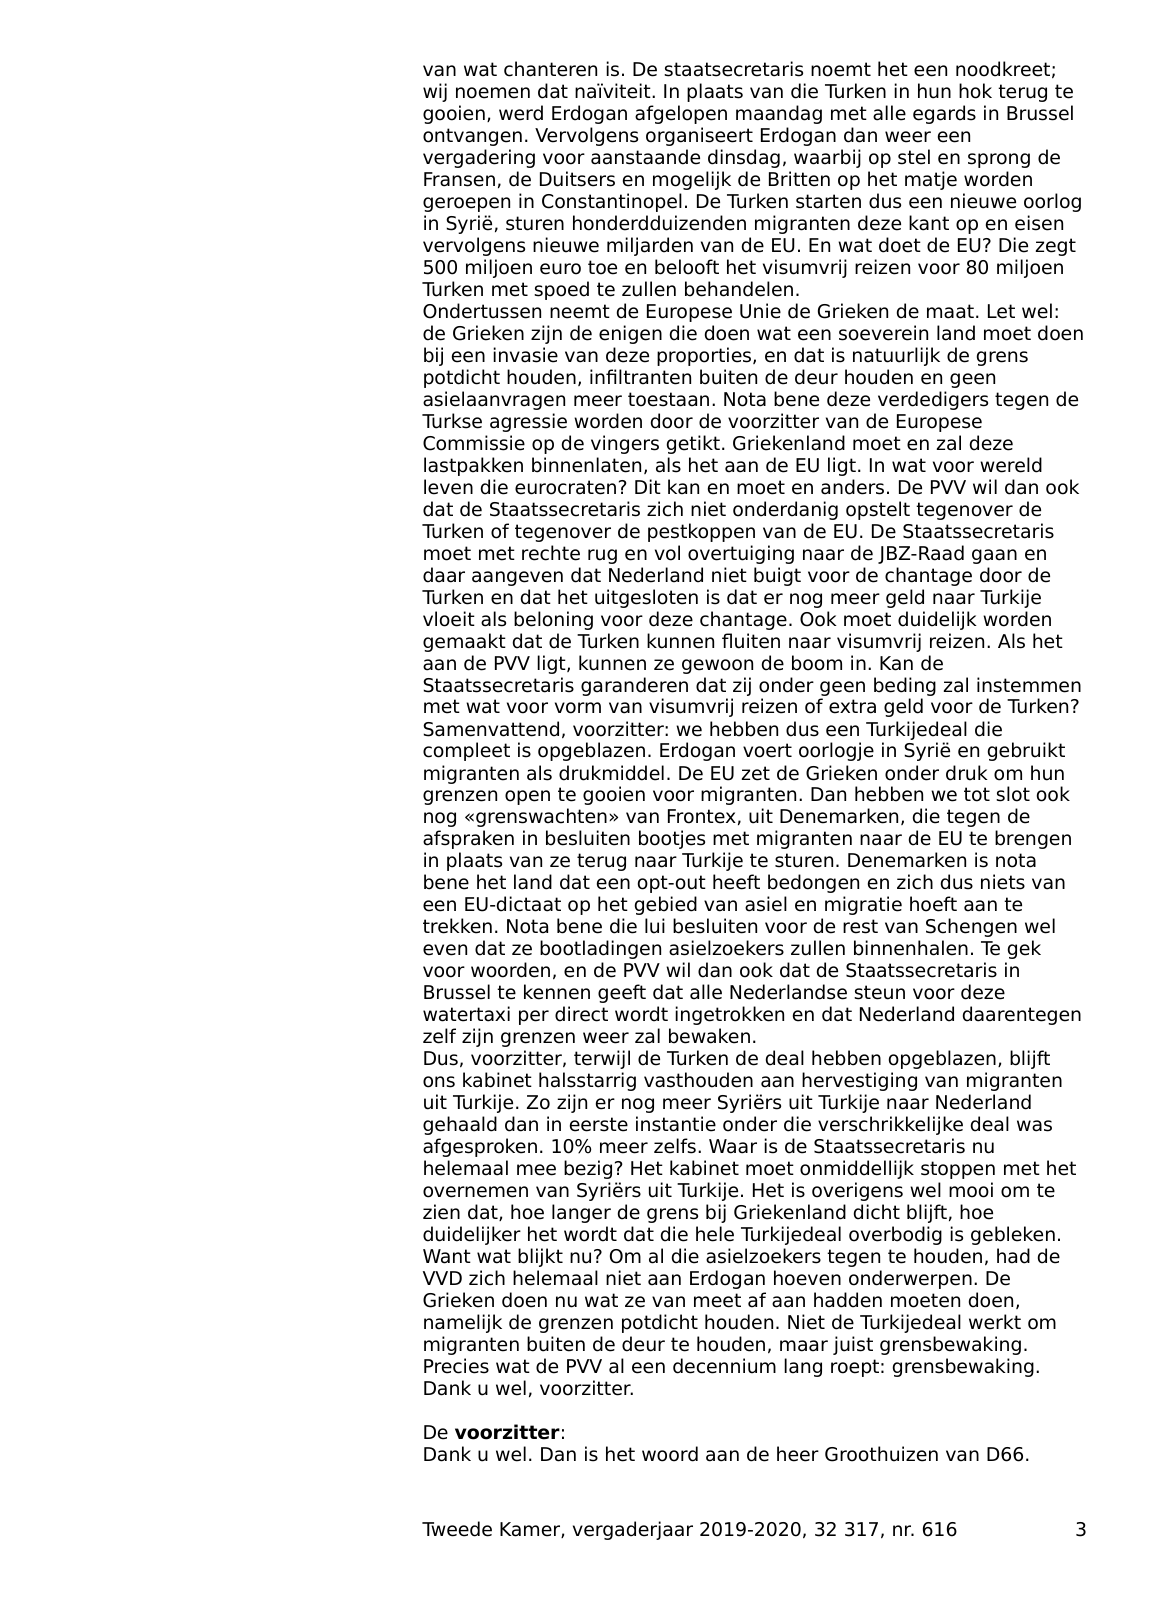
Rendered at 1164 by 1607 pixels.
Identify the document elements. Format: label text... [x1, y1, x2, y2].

text Ondertussen neemt de Europese Unie de Grieken de maat. Let wel: de Grieken zijn de enigen die doen wat een soeverein land moet doen bij een invasie van deze proporties, en dat is natuurlijk de grens potdicht houden, infiltranten buiten de deur houden en geen asielaanvragen meer toestaan. Nota bene deze verdedigers tegen de Turkse agressie worden door de voorzitter van de Europese Commissie op de vingers getikt. Griekenland moet en zal deze lastpakken binnenlaten, als het aan de EU ligt. In wat voor wereld leven die eurocraten? Dit kan en moet en anders. De PVV wil dan ook dat de Staatssecretaris zich niet onderdanig opstelt tegenover de Turken of tegenover de pestkoppen van de EU. De Staatssecretaris moet met rechte rug en vol overtuiging naar de JBZ-Raad gaan en daar aangeven dat Nederland niet buigt voor de chantage door de Turken en dat het uitgesloten is dat er nog meer geld naar Turkije vloeit als beloning voor deze chantage. Ook moet duidelijk worden gemaakt dat de Turken kunnen fluiten naar visumvrij reizen. Als het aan de PVV ligt, kunnen ze gewoon de boom in. Kan de Staatssecretaris garanderen dat zij onder geen beding zal instemmen met wat voor vorm van visumvrij reizen of extra geld voor de Turken? [422, 301, 1087, 718]
text Samenvattend, voorzitter: we hebben dus een Turkijedeal die compleet is opgeblazen. Erdogan voert oorlogje in Syrië en gebruikt migranten als drukmiddel. De EU zet de Grieken onder druk om hun grenzen open te gooien voor migranten. Dan hebben we tot slot ook nog «grenswachten» van Frontex, uit Denemarken, die tegen de afspraken in besluiten bootjes met migranten naar de EU te brengen in plaats van ze terug naar Turkije te sturen. Denemarken is nota bene het land dat een opt-out heeft bedongen en zich dus niets van een EU-dictaat op het gebied van asiel en migratie hoeft aan te trekken. Nota bene die lui besluiten voor de rest van Schengen wel even dat ze bootladingen asielzoekers zullen binnenhalen. Te gek voor woorden, en de PVV wil dan ook dat de Staatssecretaris in Brussel te kennen geeft dat alle Nederlandse steun voor deze watertaxi per direct wordt ingetrokken en dat Nederland daarentegen zelf zijn grenzen weer zal bewaken. [422, 718, 1087, 1048]
text De voorzitter: [422, 1422, 1087, 1444]
text Dus, voorzitter, terwijl de Turken de deal hebben opgeblazen, blijft ons kabinet halsstarrig vasthouden aan hervestiging van migranten uit Turkije. Zo zijn er nog meer Syriërs uit Turkije naar Nederland gehaald dan in eerste instantie onder die verschrikkelijke deal was afgesproken. 10% meer zelfs. Waar is de Staatssecretaris nu helemaal mee bezig? Het kabinet moet onmiddellijk stoppen met het overnemen van Syriërs uit Turkije. Het is overigens wel mooi om te zien dat, hoe langer de grens bij Griekenland dicht blijft, hoe duidelijker het wordt dat die hele Turkijedeal overbodig is gebleken. Want wat blijkt nu? Om al die asielzoekers tegen te houden, had de VVD zich helemaal niet aan Erdogan hoeven onderwerpen. De Grieken doen nu wat ze van meet af aan hadden moeten doen, namelijk de grenzen potdicht houden. Niet de Turkijedeal werkt om migranten buiten de deur te houden, maar juist grensbewaking. Precies wat de PVV al een decennium lang roept: grensbewaking. [422, 1048, 1087, 1378]
text van wat chanteren is. De staatsecretaris noemt het een noodkreet; wij noemen dat naïviteit. In plaats van die Turken in hun hok terug te gooien, werd Erdogan afgelopen maandag met alle egards in Brussel ontvangen. Vervolgens organiseert Erdogan dan weer een vergadering voor aanstaande dinsdag, waarbij op stel en sprong de Fransen, de Duitsers en mogelijk de Britten op het matje worden geroepen in Constantinopel. De Turken starten dus een nieuwe oorlog in Syrië, sturen honderdduizenden migranten deze kant op en eisen vervolgens nieuwe miljarden van de EU. En wat doet de EU? Die zegt 500 miljoen euro toe en belooft het visumvrij reizen voor 80 miljoen Turken met spoed te zullen behandelen. [422, 59, 1087, 301]
text Dank u wel, voorzitter. [422, 1378, 1087, 1400]
text Dank u wel. Dan is het woord aan de heer Groothuizen van D66. [422, 1444, 1087, 1466]
